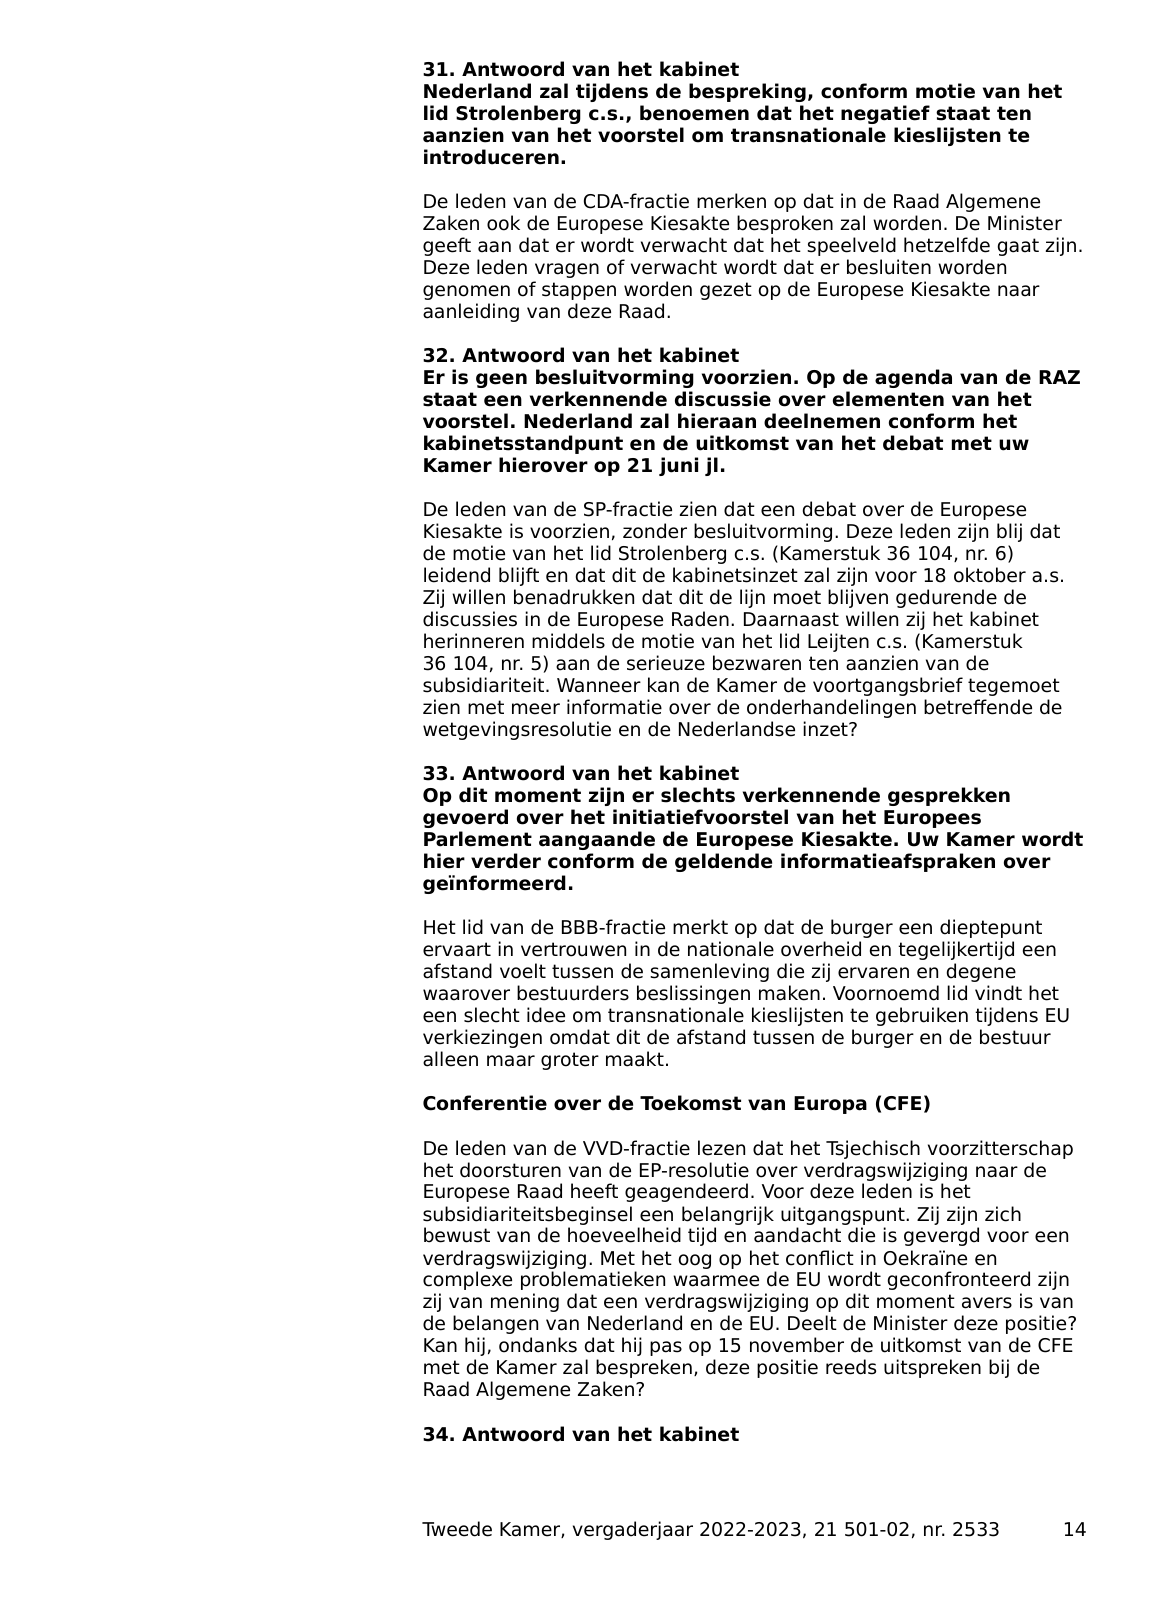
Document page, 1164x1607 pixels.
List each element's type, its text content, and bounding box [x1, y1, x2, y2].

text 33. Antwoord van het kabinet [422, 763, 1087, 785]
text 31. Antwoord van het kabinet [422, 59, 1087, 81]
text Er is geen besluitvorming voorzien. Op de agenda van de RAZ staat een verkennende discussie over elementen van het voorstel. Nederland zal hieraan deelnemen conform het kabinetsstandpunt en de uitkomst van het debat met uw Kamer hierover op 21 juni jl. [422, 367, 1087, 477]
text De leden van de VVD-fractie lezen dat het Tsjechisch voorzitterschap het doorsturen van de EP-resolutie over verdragswijziging naar de Europese Raad heeft geagendeerd. Voor deze leden is het subsidiariteitsbeginsel een belangrijk uitgangspunt. Zij zijn zich bewust van de hoeveelheid tijd en aandacht die is gevergd voor een verdragswijziging. Met het oog op het conflict in Oekraïne en complexe problematieken waarmee de EU wordt geconfronteerd zijn zij van mening dat een verdragswijziging op dit moment avers is van de belangen van Nederland en de EU. Deelt de Minister deze positie? Kan hij, ondanks dat hij pas op 15 november de uitkomst van de CFE met de Kamer zal bespreken, deze positie reeds uitspreken bij de Raad Algemene Zaken? [422, 1137, 1087, 1401]
text De leden van de SP-fractie zien dat een debat over de Europese Kiesakte is voorzien, zonder besluitvorming. Deze leden zijn blij dat de motie van het lid Strolenberg c.s. (Kamerstuk 36 104, nr. 6) leidend blijft en dat dit de kabinetsinzet zal zijn voor 18 oktober a.s. Zij willen benadrukken dat dit de lijn moet blijven gedurende de discussies in de Europese Raden. Daarnaast willen zij het kabinet herinneren middels de motie van het lid Leijten c.s. (Kamerstuk 36 104, nr. 5) aan de serieuze bezwaren ten aanzien van de subsidiariteit. Wanneer kan de Kamer de voortgangsbrief tegemoet zien met meer informatie over de onderhandelingen betreffende de wetgevingsresolutie en de Nederlandse inzet? [422, 499, 1087, 741]
text Nederland zal tijdens de bespreking, conform motie van het lid Strolenberg c.s., benoemen dat het negatief staat ten aanzien van het voorstel om transnationale kieslijsten te introduceren. [422, 81, 1087, 169]
text 32. Antwoord van het kabinet [422, 345, 1087, 367]
subtitle Conferentie over de Toekomst van Europa (CFE) [422, 1093, 1087, 1115]
text 34. Antwoord van het kabinet [422, 1423, 1087, 1445]
text De leden van de CDA-fractie merken op dat in de Raad Algemene Zaken ook de Europese Kiesakte besproken zal worden. De Minister geeft aan dat er wordt verwacht dat het speelveld hetzelfde gaat zijn. Deze leden vragen of verwacht wordt dat er besluiten worden genomen of stappen worden gezet op de Europese Kiesakte naar aanleiding van deze Raad. [422, 191, 1087, 323]
text Op dit moment zijn er slechts verkennende gesprekken gevoerd over het initiatiefvoorstel van het Europees Parlement aangaande de Europese Kiesakte. Uw Kamer wordt hier verder conform de geldende informatieafspraken over geïnformeerd. [422, 785, 1087, 895]
text Het lid van de BBB-fractie merkt op dat de burger een dieptepunt ervaart in vertrouwen in de nationale overheid en tegelijkertijd een afstand voelt tussen de samenleving die zij ervaren en degene waarover bestuurders beslissingen maken. Voornoemd lid vindt het een slecht idee om transnationale kieslijsten te gebruiken tijdens EU verkiezingen omdat dit de afstand tussen de burger en de bestuur alleen maar groter maakt. [422, 917, 1087, 1071]
